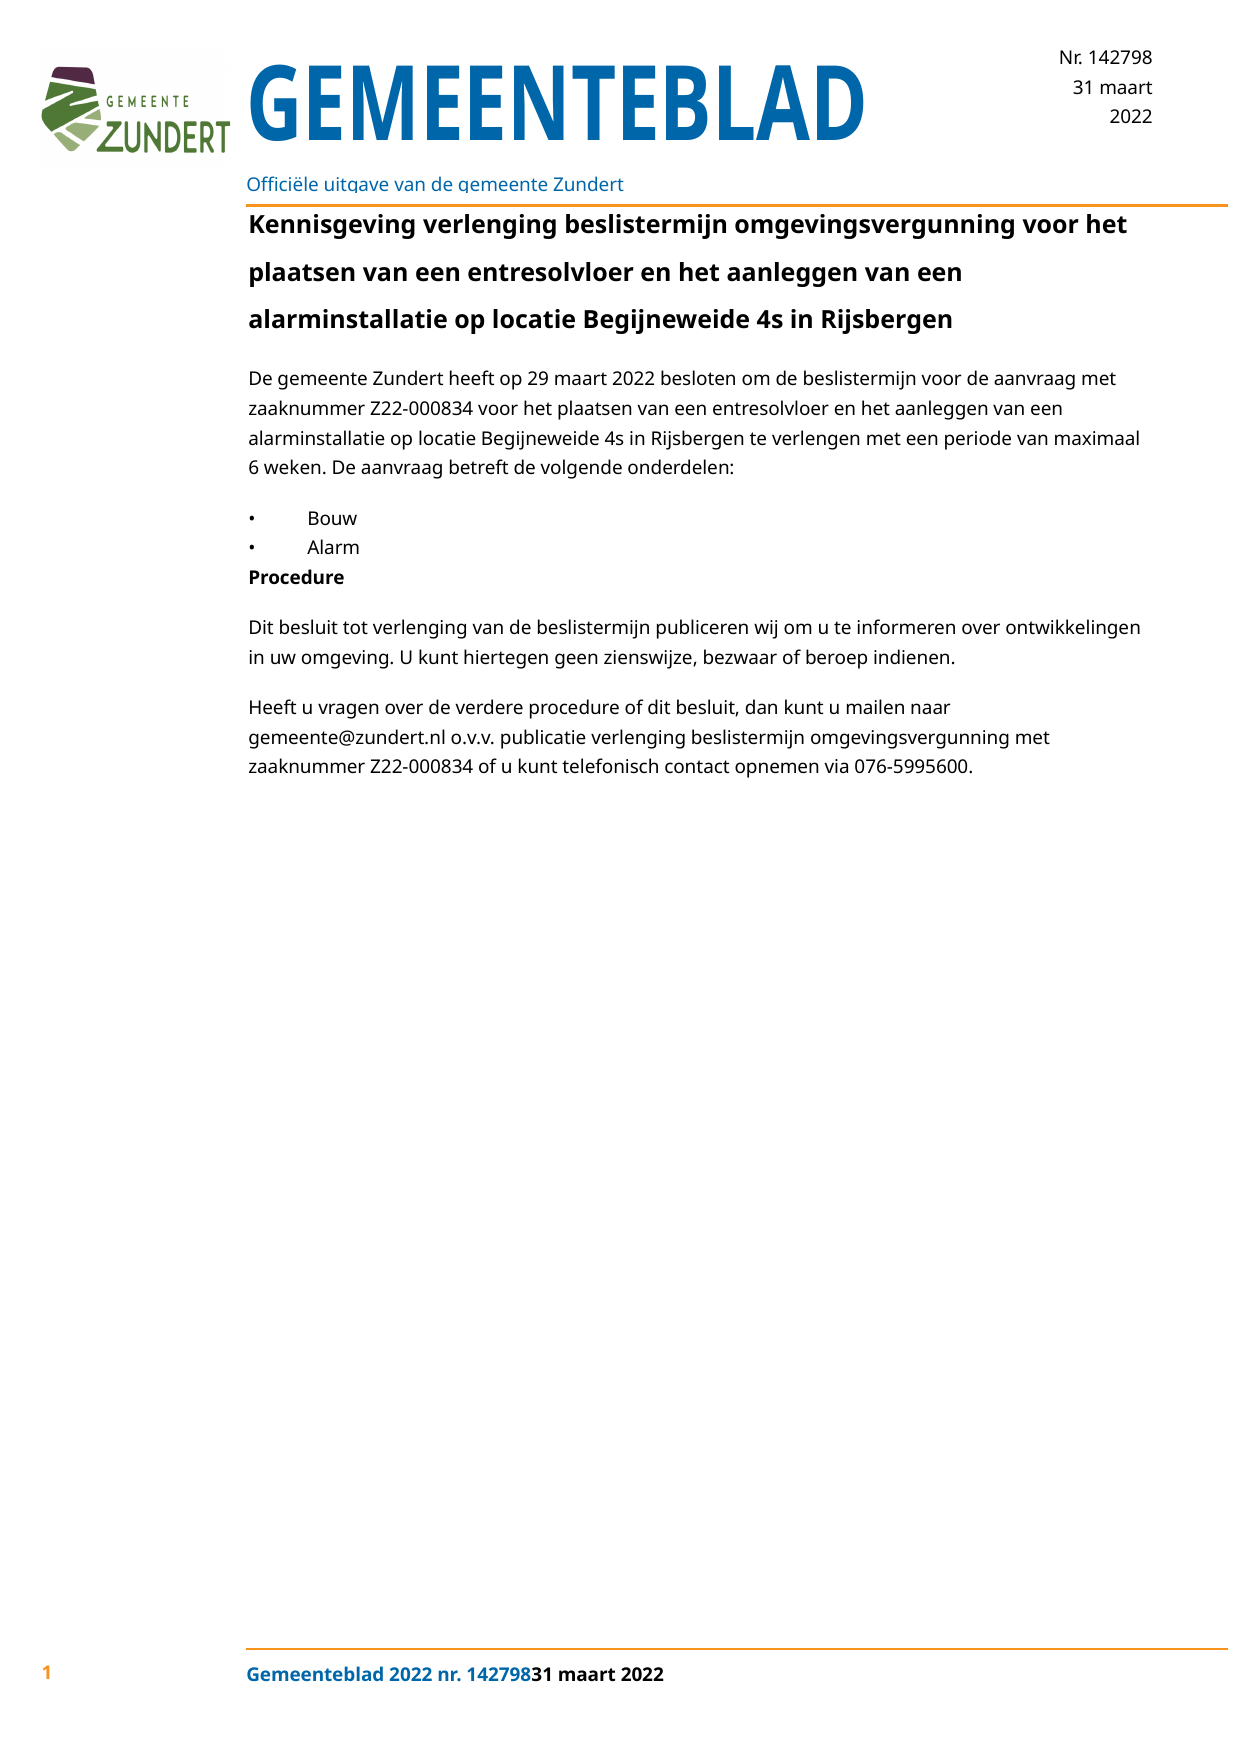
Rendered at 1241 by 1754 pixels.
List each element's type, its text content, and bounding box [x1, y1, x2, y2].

list Alarm [248, 534, 1152, 560]
list Bouw [248, 505, 1152, 530]
text De gemeente Zundert heeft op 29 maart 2022 besloten om de beslistermijn voor de aanvraag met zaaknummer Z22-000834 voor het plaatsen van een entresolvloer en het aanleggen van een alarminstallatie op locatie Begijneweide 4s in Rijsbergen te verlengen met een periode van maximaal 6 weken. De aanvraag betreft de volgende onderdelen: [248, 366, 1152, 480]
text Procedure [248, 564, 1152, 589]
text Kennisgeving verlenging beslistermijn omgevingsvergunning voor het plaatsen van een entresolvloer en het aanleggen van een alarminstallatie op locatie Begijneweide 4s in Rijsbergen [248, 207, 1152, 336]
picture [41, 47, 231, 172]
text Heeft u vragen over de verdere procedure of dit besluit, dan kunt u mailen naar gemeente@zundert.nl o.v.v. publicatie verlenging beslistermijn omgevingsvergunning met zaaknummer Z22-000834 of u kunt telefonisch contact opnemen via 076-5995600. [248, 694, 1152, 779]
text Dit besluit tot verlenging van de beslistermijn publiceren wij om u te informeren over ontwikkelingen in uw omgeving. U kunt hiertegen geen zienswijze, bezwaar of beroep indienen. [248, 614, 1152, 669]
